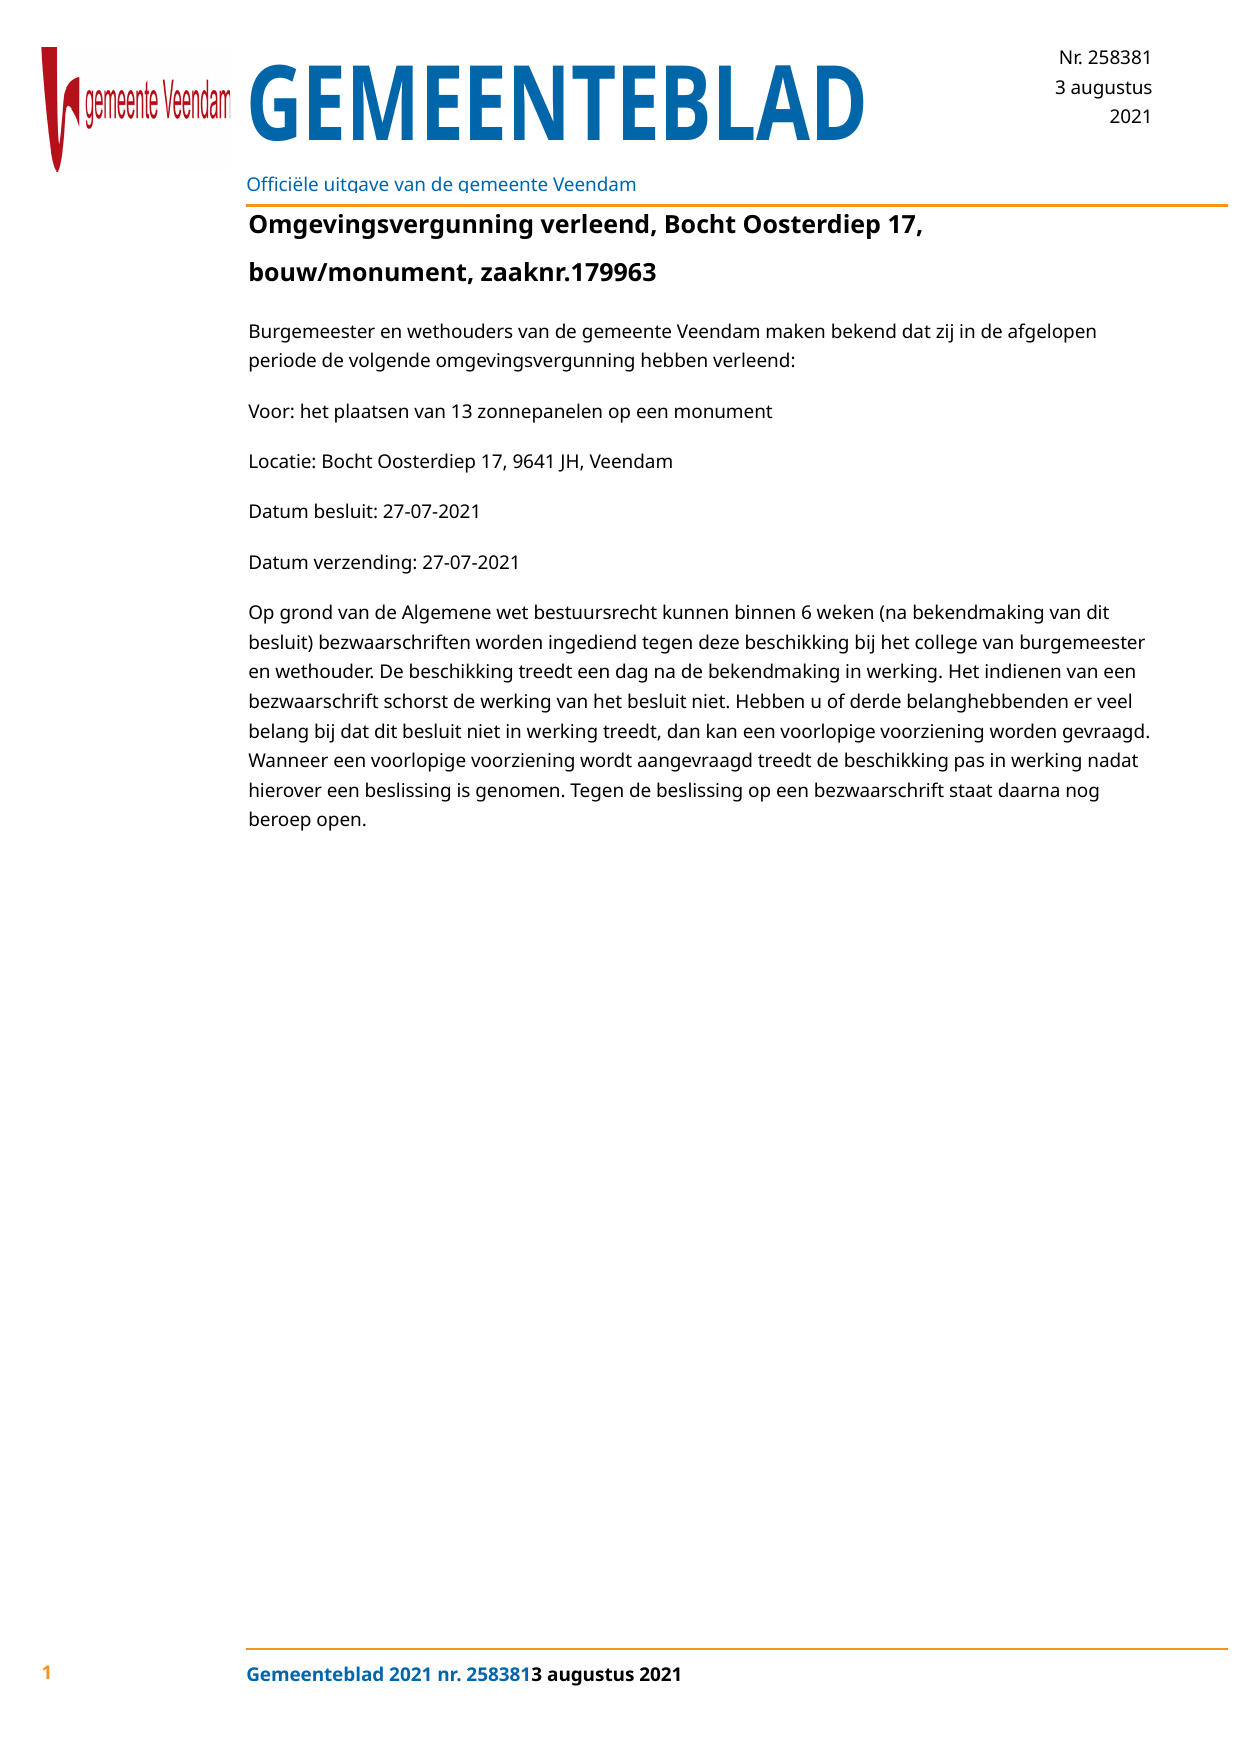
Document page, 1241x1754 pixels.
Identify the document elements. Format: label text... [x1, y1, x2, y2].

text Omgevingsvergunning verleend, Bocht Oosterdiep 17, bouw/monument, zaaknr.179963 [248, 207, 1152, 288]
picture [41, 47, 231, 172]
text Datum verzending: 27-07-2021 [248, 549, 1152, 575]
text Locatie: Bocht Oosterdiep 17, 9641 JH, Veendam [248, 448, 1152, 474]
text Voor: het plaatsen van 13 zonnepanelen op een monument [248, 398, 1152, 424]
text Datum besluit: 27-07-2021 [248, 499, 1152, 524]
text Op grond van de Algemene wet bestuursrecht kunnen binnen 6 weken (na bekendmaking van dit besluit) bezwaarschriften worden ingediend tegen deze beschikking bij het college van burgemeester en wethouder. De beschikking treedt een dag na de bekendmaking in werking. Het indienen van een bezwaarschrift schorst de werking van het besluit niet. Hebben u of derde belanghebbenden er veel belang bij dat dit besluit niet in werking treedt, dan kan een voorlopige voorziening worden gevraagd. Wanneer een voorlopige voorziening wordt aangevraagd treedt de beschikking pas in werking nadat hierover een beslissing is genomen. Tegen de beslissing op een bezwaarschrift staat daarna nog beroep open. [248, 599, 1152, 832]
text Burgemeester en wethouders van de gemeente Veendam maken bekend dat zij in de afgelopen periode de volgende omgevingsvergunning hebben verleend: [248, 318, 1152, 373]
